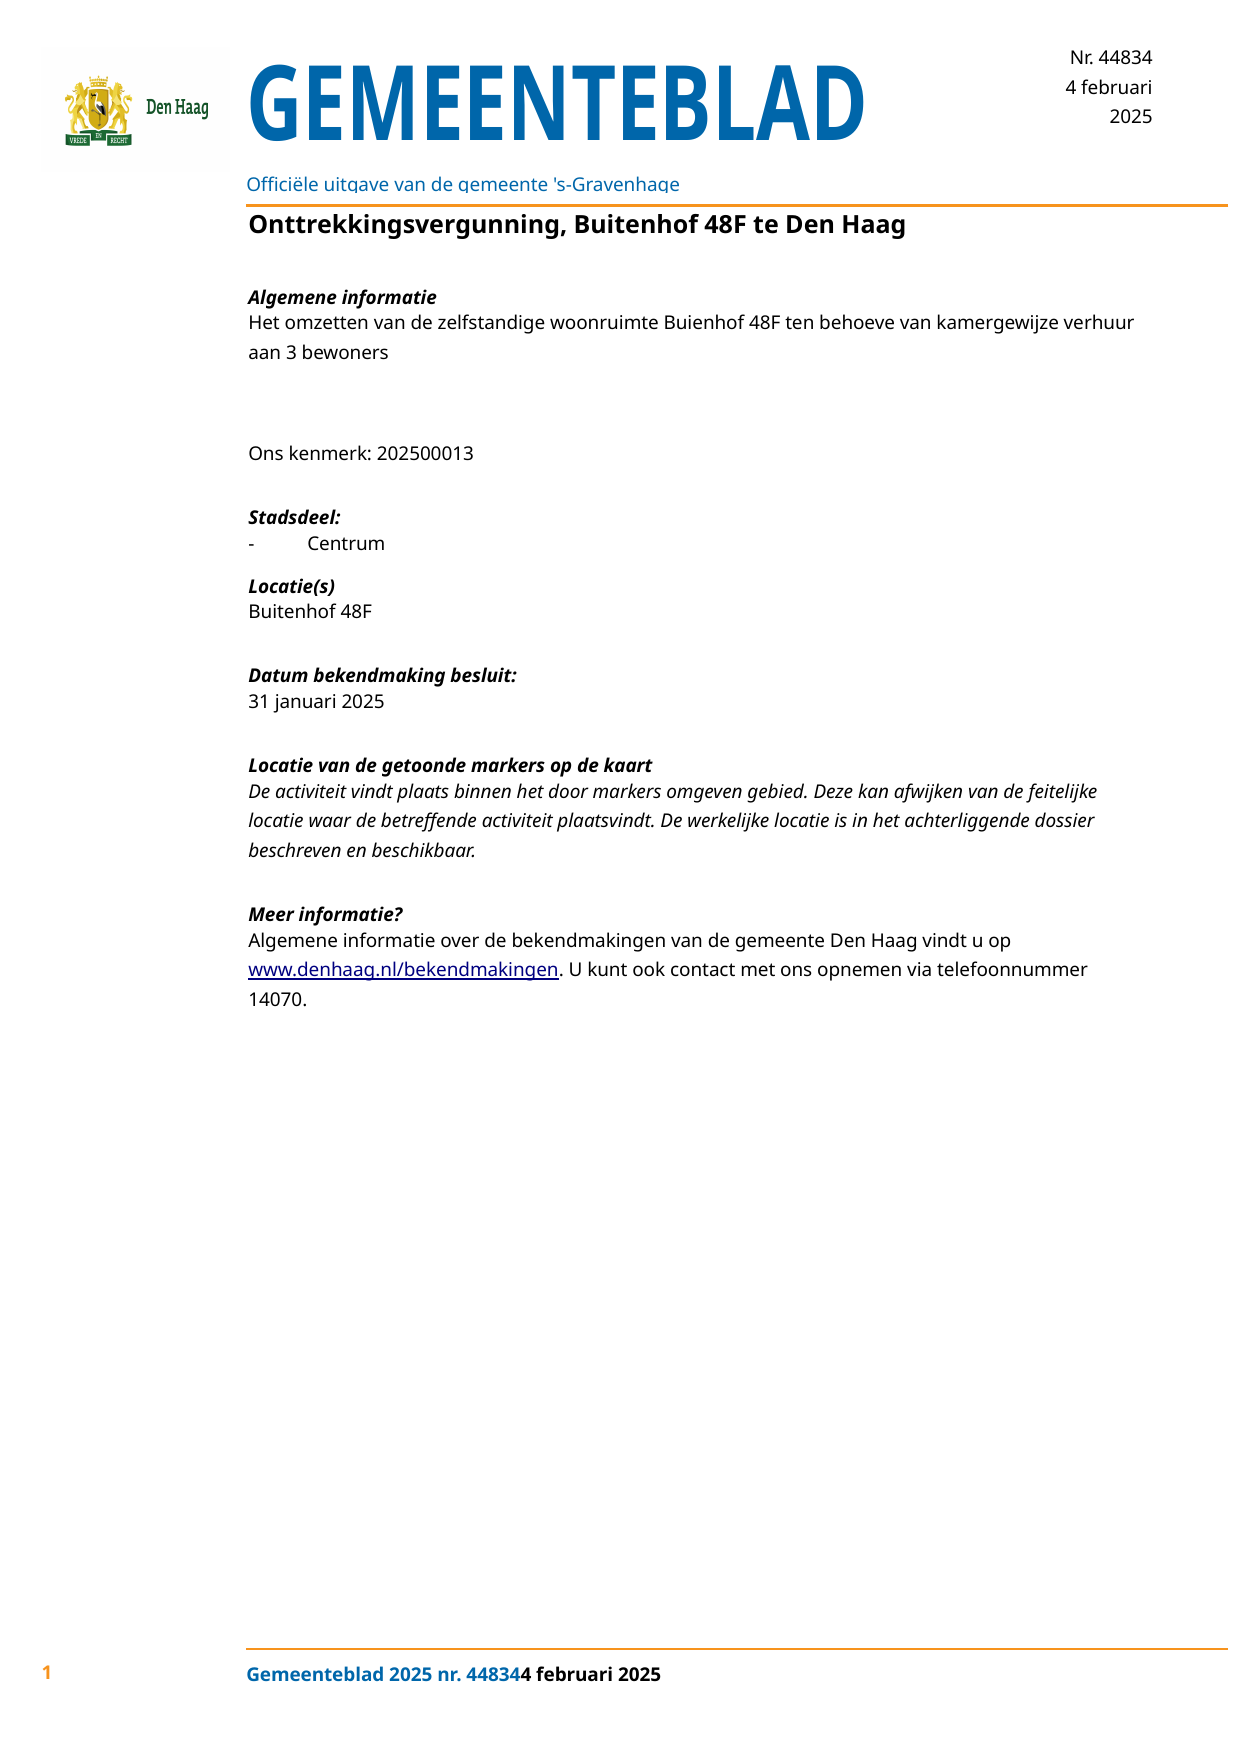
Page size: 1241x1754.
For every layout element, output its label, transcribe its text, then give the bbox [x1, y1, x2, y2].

text Datum bekendmaking besluit: [248, 662, 1152, 688]
text De activiteit vindt plaats binnen het door markers omgeven gebied. Deze kan afwijken van de feitelijke locatie waar de betreffende activiteit plaatsvindt. De werkelijke locatie is in het achterliggende dossier beschreven en beschikbaar. [248, 778, 1152, 863]
text Locatie van de getoonde markers op de kaart [248, 752, 1152, 778]
text Stadsdeel: [248, 504, 1152, 530]
text Onttrekkingsvergunning, Buitenhof 48F te Den Haag [248, 207, 1152, 241]
list Centrum [248, 530, 1152, 555]
text Algemene informatie over de bekendmakingen van de gemeente Den Haag vindt u op www.denhaag.nl/bekendmakingen. U kunt ook contact met ons opnemen via telefoonnummer 14070. [248, 927, 1152, 1012]
text Meer informatie? [248, 901, 1152, 927]
text Ons kenmerk: 202500013 [248, 440, 1152, 466]
text Algemene informatie [248, 284, 1152, 309]
text 31 januari 2025 [248, 688, 1152, 714]
text Het omzetten van de zelfstandige woonruimte Buienhof 48F ten behoeve van kamergewijze verhuur aan 3 bewoners [248, 309, 1152, 365]
text Buitenhof 48F [248, 598, 1152, 624]
text Locatie(s) [248, 573, 1152, 598]
picture [41, 47, 231, 172]
